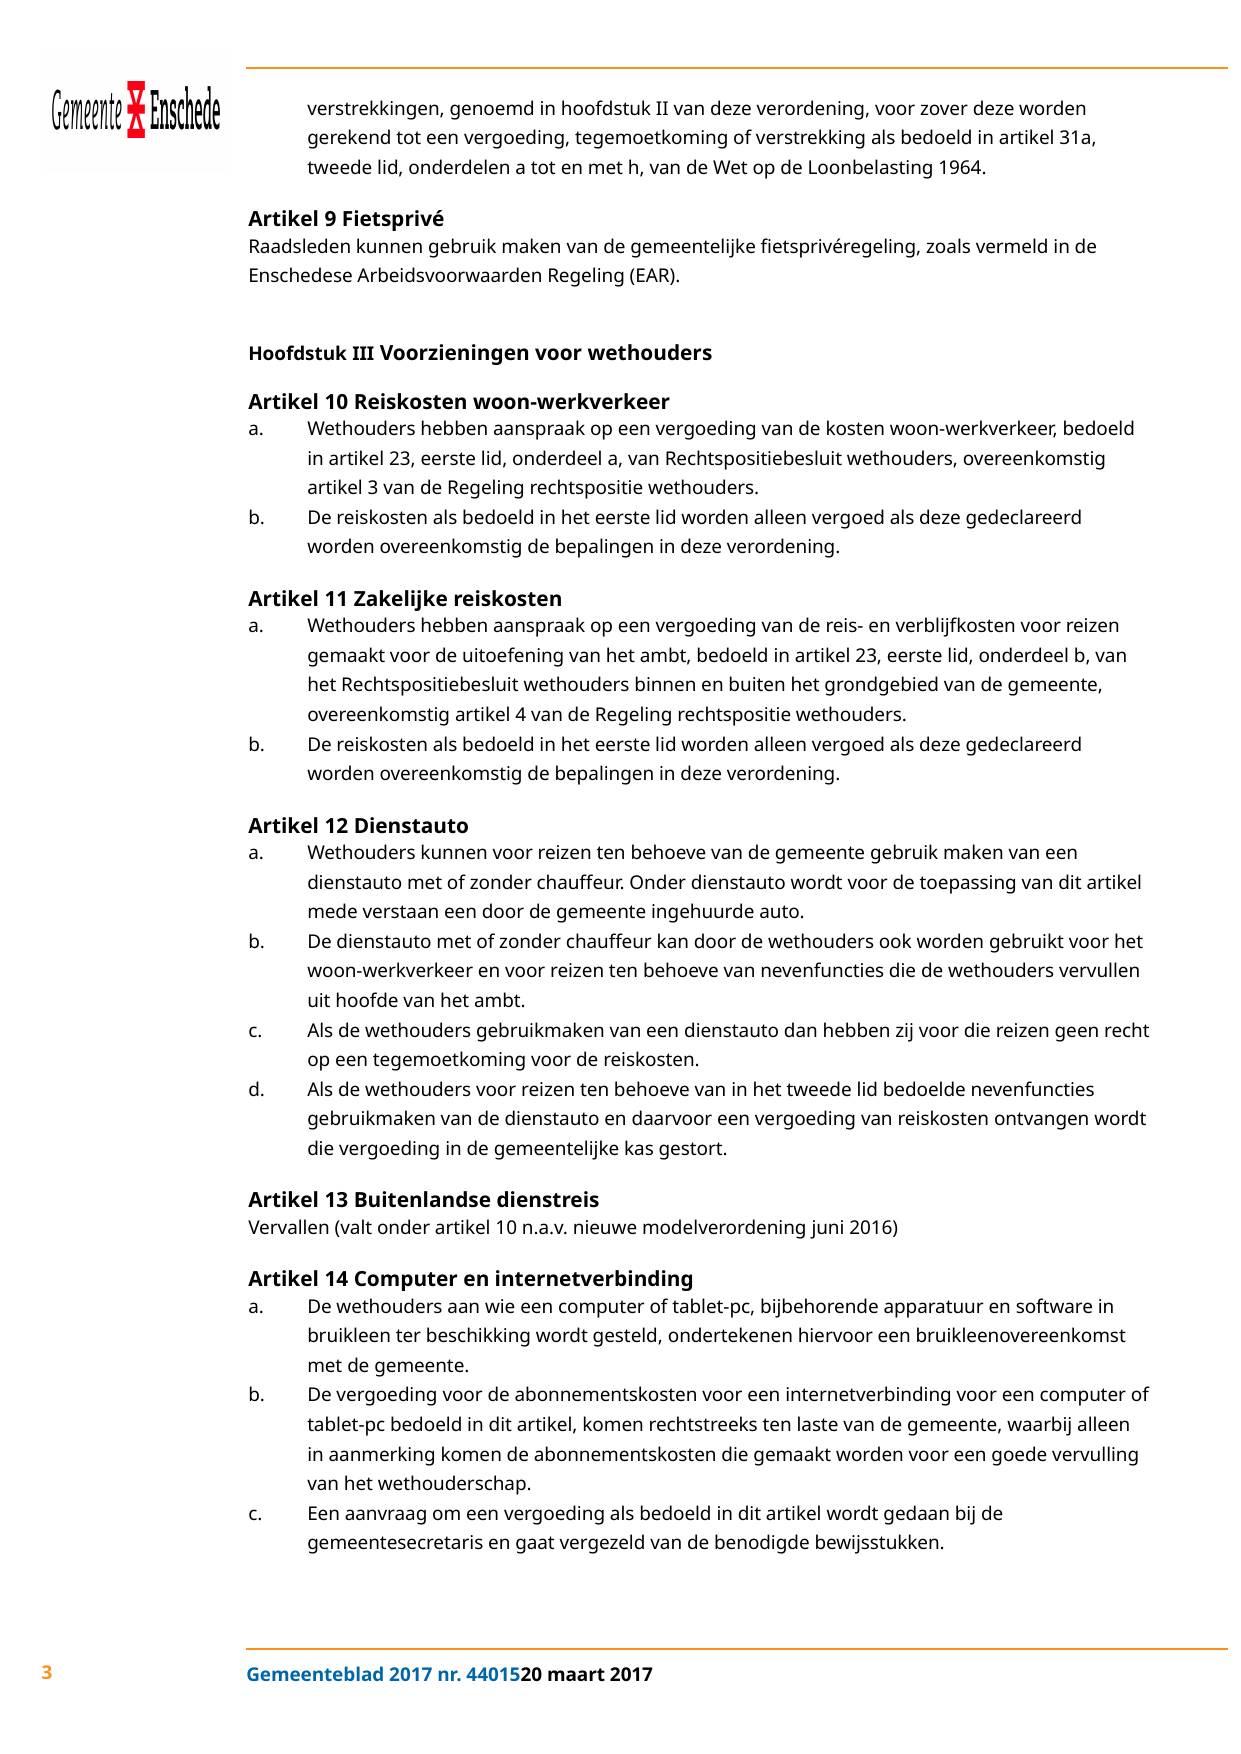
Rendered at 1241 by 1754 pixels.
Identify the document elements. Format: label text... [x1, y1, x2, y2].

text Artikel 11 Zakelijke reiskosten [248, 584, 1152, 612]
list De dienstauto met of zonder chauffeur kan door de wethouders ook worden gebruikt voor het woon-werkverkeer en voor reizen ten behoeve van nevenfuncties die de wethouders vervullen uit hoofde van het ambt. [248, 928, 1152, 1013]
text Hoofdstuk III Voorzieningen voor wethouders [248, 338, 1152, 366]
picture [41, 47, 231, 172]
text Artikel 10 Reiskosten woon-werkverkeer [248, 387, 1152, 415]
list De vergoeding voor de abonnementskosten voor een internetverbinding voor een computer of tablet-pc bedoeld in dit artikel, komen rechtstreeks ten laste van de gemeente, waarbij alleen in aanmerking komen de abonnementskosten die gemaakt worden voor een goede vervulling van het wethouderschap. [248, 1382, 1152, 1496]
list De reiskosten als bedoeld in het eerste lid worden alleen vergoed als deze gedeclareerd worden overeenkomstig de bepalingen in deze verordening. [248, 504, 1152, 559]
list Wethouders kunnen voor reizen ten behoeve van de gemeente gebruik maken van een dienstauto met of zonder chauffeur. Onder dienstauto wordt voor de toepassing van dit artikel mede verstaan een door de gemeente ingehuurde auto. [248, 839, 1152, 924]
list verstrekkingen, genoemd in hoofdstuk II van deze verordening, voor zover deze worden gerekend tot een vergoeding, tegemoetkoming of verstrekking als bedoeld in artikel 31a, tweede lid, onderdelen a tot en met h, van de Wet op de Loonbelasting 1964. [248, 95, 1152, 180]
text Artikel 14 Computer en internetverbinding [248, 1264, 1152, 1293]
text Artikel 12 Dienstauto [248, 811, 1152, 839]
text Artikel 13 Buitenlandse dienstreis [248, 1186, 1152, 1214]
text Vervallen (valt onder artikel 10 n.a.v. nieuwe modelverordening juni 2016) [248, 1214, 1152, 1240]
text Raadsleden kunnen gebruik maken van de gemeentelijke fietsprivéregeling, zoals vermeld in de Enschedese Arbeidsvoorwaarden Regeling (EAR). [248, 233, 1152, 288]
list De wethouders aan wie een computer of tablet-pc, bijbehorende apparatuur en software in bruikleen ter beschikking wordt gesteld, ondertekenen hiervoor een bruikleenovereenkomst met de gemeente. [248, 1293, 1152, 1378]
list Een aanvraag om een vergoeding als bedoeld in dit artikel wordt gedaan bij de gemeentesecretaris en gaat vergezeld van de benodigde bewijsstukken. [248, 1500, 1152, 1555]
list Wethouders hebben aanspraak op een vergoeding van de kosten woon-werkverkeer, bedoeld in artikel 23, eerste lid, onderdeel a, van Rechtspositiebesluit wethouders, overeenkomstig artikel 3 van de Regeling rechtspositie wethouders. [248, 415, 1152, 500]
list Als de wethouders gebruikmaken van een dienstauto dan hebben zij voor die reizen geen recht op een tegemoetkoming voor de reiskosten. [248, 1017, 1152, 1072]
list Als de wethouders voor reizen ten behoeve van in het tweede lid bedoelde nevenfuncties gebruikmaken van de dienstauto en daarvoor een vergoeding van reiskosten ontvangen wordt die vergoeding in de gemeentelijke kas gestort. [248, 1076, 1152, 1161]
text Artikel 9 Fietsprivé [248, 204, 1152, 233]
list De reiskosten als bedoeld in het eerste lid worden alleen vergoed als deze gedeclareerd worden overeenkomstig de bepalingen in deze verordening. [248, 731, 1152, 786]
list Wethouders hebben aanspraak op een vergoeding van de reis- en verblijfkosten voor reizen gemaakt voor de uitoefening van het ambt, bedoeld in artikel 23, eerste lid, onderdeel b, van het Rechtspositiebesluit wethouders binnen en buiten het grondgebied van de gemeente, overeenkomstig artikel 4 van de Regeling rechtspositie wethouders. [248, 612, 1152, 727]
